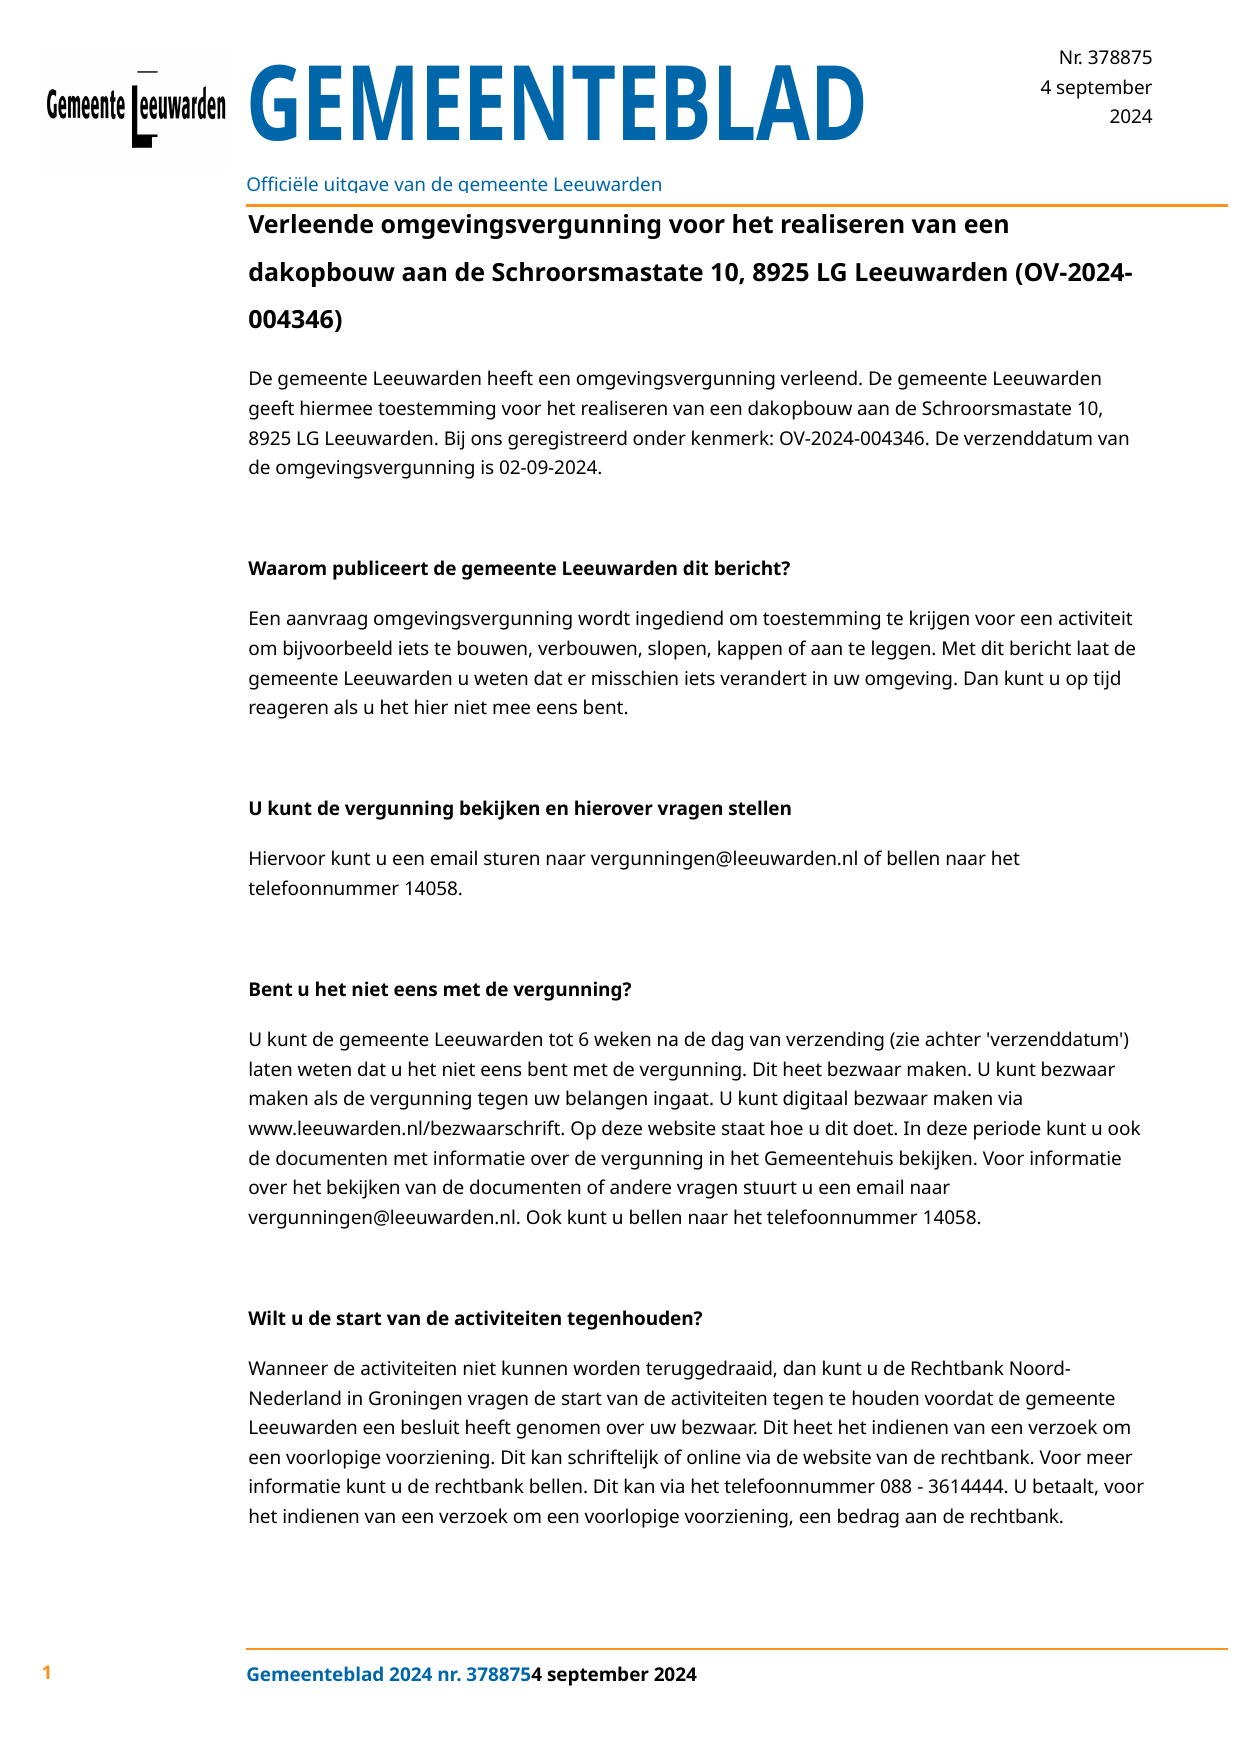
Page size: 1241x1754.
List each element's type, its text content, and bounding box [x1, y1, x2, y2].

text Waarom publiceert de gemeente Leeuwarden dit bericht? [248, 555, 1152, 581]
text Wanneer de activiteiten niet kunnen worden teruggedraaid, dan kunt u de Rechtbank Noord-Nederland in Groningen vragen de start van de activiteiten tegen te houden voordat de gemeente Leeuwarden een besluit heeft genomen over uw bezwaar. Dit heet het indienen van een verzoek om een voorlopige voorziening. Dit kan schriftelijk of online via de website van de rechtbank. Voor meer informatie kunt u de rechtbank bellen. Dit kan via het telefoonnummer 088 - 3614444. U betaalt, voor het indienen van een verzoek om een voorlopige voorziening, een bedrag aan de rechtbank. [248, 1355, 1152, 1529]
text Wilt u de start van de activiteiten tegenhouden? [248, 1305, 1152, 1330]
text Een aanvraag omgevingsvergunning wordt ingediend om toestemming te krijgen voor een activiteit om bijvoorbeeld iets te bouwen, verbouwen, slopen, kappen of aan te leggen. Met dit bericht laat de gemeente Leeuwarden u weten dat er misschien iets verandert in uw omgeving. Dan kunt u op tijd reageren als u het hier niet mee eens bent. [248, 606, 1152, 720]
text U kunt de vergunning bekijken en hierover vragen stellen [248, 795, 1152, 821]
text U kunt de gemeente Leeuwarden tot 6 weken na de dag van verzending (zie achter 'verzenddatum') laten weten dat u het niet eens bent met de vergunning. Dit heet bezwaar maken. U kunt bezwaar maken als de vergunning tegen uw belangen ingaat. U kunt digitaal bezwaar maken via www.leeuwarden.nl/bezwaarschrift. Op deze website staat hoe u dit doet. In deze periode kunt u ook de documenten met informatie over de vergunning in het Gemeentehuis bekijken. Voor informatie over het bekijken van de documenten of andere vragen stuurt u een email naar vergunningen@leeuwarden.nl. Ook kunt u bellen naar het telefoonnummer 14058. [248, 1026, 1152, 1229]
text Verleende omgevingsvergunning voor het realiseren van een dakopbouw aan de Schroorsmastate 10, 8925 LG Leeuwarden (OV-2024-004346) [248, 207, 1152, 336]
text Hiervoor kunt u een email sturen naar vergunningen@leeuwarden.nl of bellen naar het telefoonnummer 14058. [248, 846, 1152, 901]
picture [41, 47, 231, 172]
text Bent u het niet eens met de vergunning? [248, 976, 1152, 1002]
text De gemeente Leeuwarden heeft een omgevingsvergunning verleend. De gemeente Leeuwarden geeft hiermee toestemming voor het realiseren van een dakopbouw aan de Schroorsmastate 10, 8925 LG Leeuwarden. Bij ons geregistreerd onder kenmerk: OV-2024-004346. De verzenddatum van de omgevingsvergunning is 02-09-2024. [248, 366, 1152, 480]
